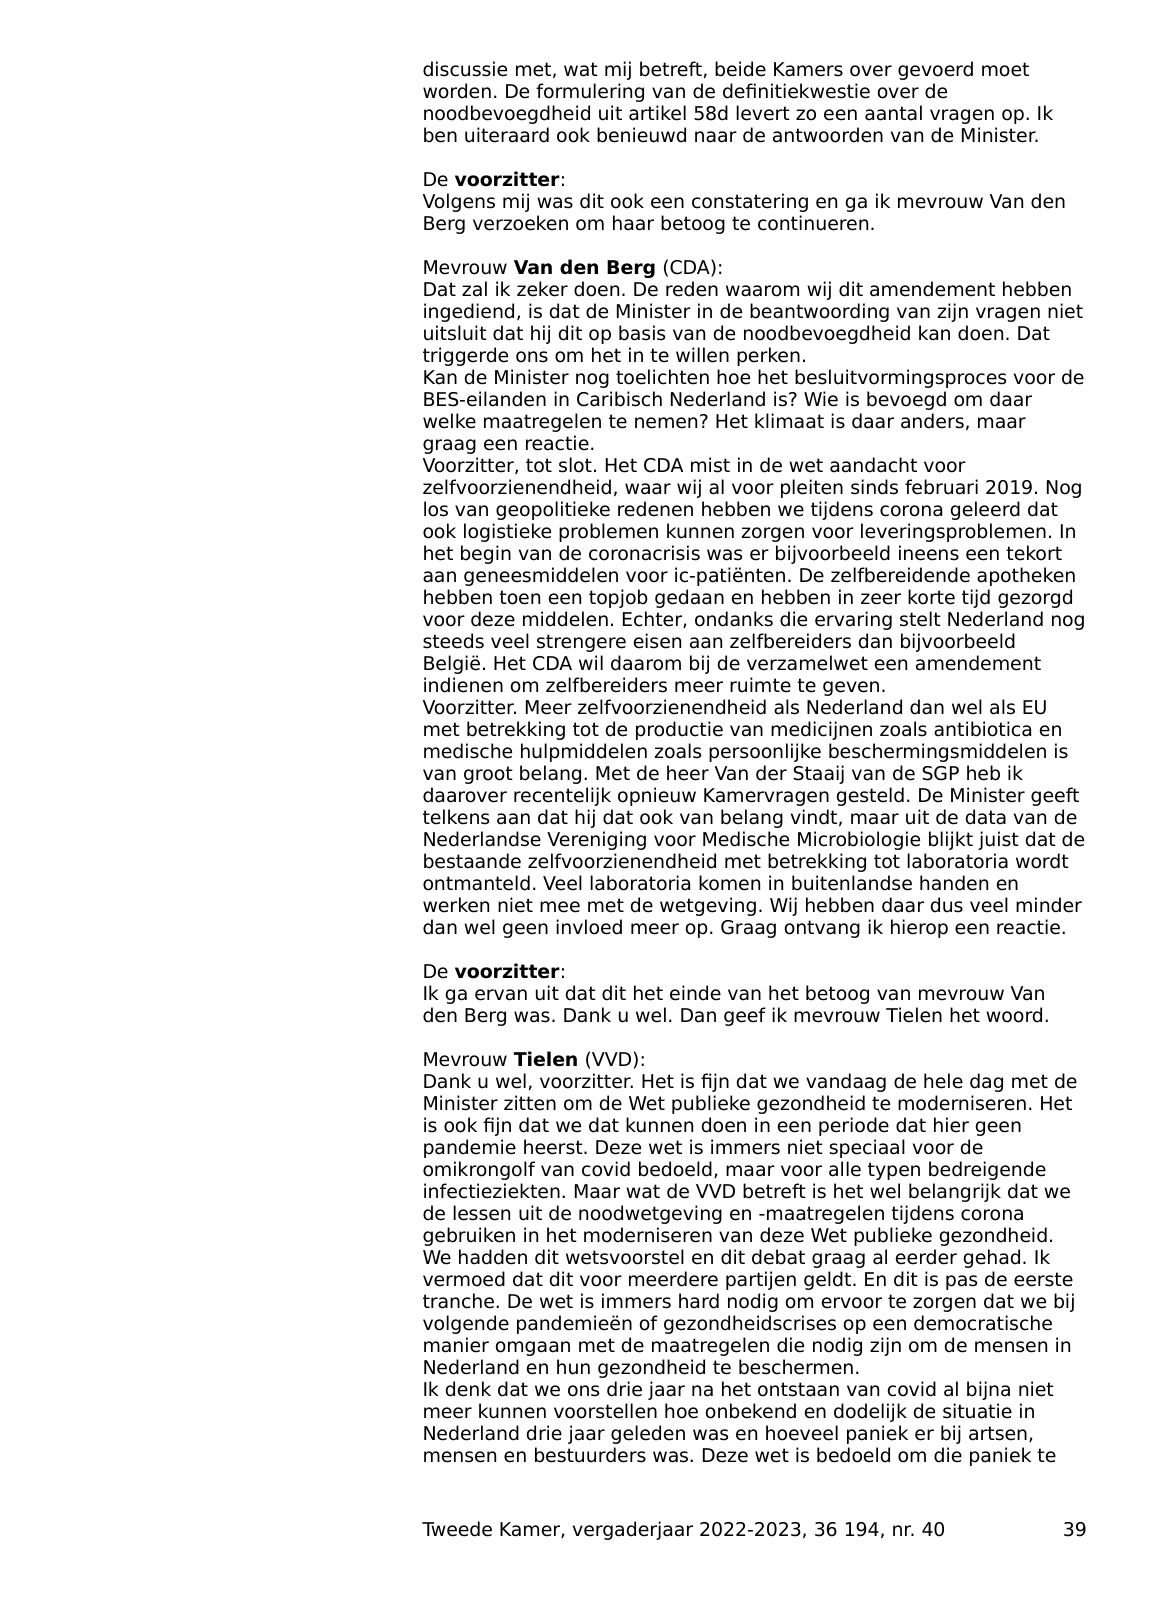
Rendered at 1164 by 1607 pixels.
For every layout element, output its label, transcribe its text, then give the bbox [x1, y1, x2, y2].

text Voorzitter. Meer zelfvoorzienendheid als Nederland dan wel als EU met betrekking tot de productie van medicijnen zoals antibiotica en medische hulpmiddelen zoals persoonlijke beschermingsmiddelen is van groot belang. Met de heer Van der Staaij van de SGP heb ik daarover recentelijk opnieuw Kamervragen gesteld. De Minister geeft telkens aan dat hij dat ook van belang vindt, maar uit de data van de Nederlandse Vereniging voor Medische Microbiologie blijkt juist dat de bestaande zelfvoorzienendheid met betrekking tot laboratoria wordt ontmanteld. Veel laboratoria komen in buitenlandse handen en werken niet mee met de wetgeving. Wij hebben daar dus veel minder dan wel geen invloed meer op. Graag ontvang ik hierop een reactie. [422, 697, 1087, 939]
text discussie met, wat mij betreft, beide Kamers over gevoerd moet worden. De formulering van de definitiekwestie over de noodbevoegdheid uit artikel 58d levert zo een aantal vragen op. Ik ben uiteraard ook benieuwd naar de antwoorden van de Minister. [422, 59, 1087, 147]
text Ik ga ervan uit dat dit het einde van het betoog van mevrouw Van den Berg was. Dank u wel. Dan geef ik mevrouw Tielen het woord. [422, 983, 1087, 1027]
text Volgens mij was dit ook een constatering en ga ik mevrouw Van den Berg verzoeken om haar betoog te continueren. [422, 191, 1087, 235]
text Dank u wel, voorzitter. Het is fijn dat we vandaag de hele dag met de Minister zitten om de Wet publieke gezondheid te moderniseren. Het is ook fijn dat we dat kunnen doen in een periode dat hier geen pandemie heerst. Deze wet is immers niet speciaal voor de omikrongolf van covid bedoeld, maar voor alle typen bedreigende infectieziekten. Maar wat de VVD betreft is het wel belangrijk dat we de lessen uit de noodwetgeving en -maatregelen tijdens corona gebruiken in het moderniseren van deze Wet publieke gezondheid. We hadden dit wetsvoorstel en dit debat graag al eerder gehad. Ik vermoed dat dit voor meerdere partijen geldt. En dit is pas de eerste tranche. De wet is immers hard nodig om ervoor te zorgen dat we bij volgende pandemieën of gezondheidscrises op een democratische manier omgaan met de maatregelen die nodig zijn om de mensen in Nederland en hun gezondheid te beschermen. [422, 1071, 1087, 1379]
text Voorzitter, tot slot. Het CDA mist in de wet aandacht voor zelfvoorzienendheid, waar wij al voor pleiten sinds februari 2019. Nog los van geopolitieke redenen hebben we tijdens corona geleerd dat ook logistieke problemen kunnen zorgen voor leveringsproblemen. In het begin van de coronacrisis was er bijvoorbeeld ineens een tekort aan geneesmiddelen voor ic-patiënten. De zelfbereidende apotheken hebben toen een topjob gedaan en hebben in zeer korte tijd gezorgd voor deze middelen. Echter, ondanks die ervaring stelt Nederland nog steeds veel strengere eisen aan zelfbereiders dan bijvoorbeeld België. Het CDA wil daarom bij de verzamelwet een amendement indienen om zelfbereiders meer ruimte te geven. [422, 455, 1087, 697]
text De voorzitter: [422, 961, 1087, 983]
text De voorzitter: [422, 169, 1087, 191]
text Ik denk dat we ons drie jaar na het ontstaan van covid al bijna niet meer kunnen voorstellen hoe onbekend en dodelijk de situatie in Nederland drie jaar geleden was en hoeveel paniek er bij artsen, mensen en bestuurders was. Deze wet is bedoeld om die paniek te [422, 1379, 1087, 1467]
text Kan de Minister nog toelichten hoe het besluitvormingsproces voor de BES-eilanden in Caribisch Nederland is? Wie is bevoegd om daar welke maatregelen te nemen? Het klimaat is daar anders, maar graag een reactie. [422, 367, 1087, 455]
text Dat zal ik zeker doen. De reden waarom wij dit amendement hebben ingediend, is dat de Minister in de beantwoording van zijn vragen niet uitsluit dat hij dit op basis van de noodbevoegdheid kan doen. Dat triggerde ons om het in te willen perken. [422, 279, 1087, 367]
text Mevrouw Van den Berg (CDA): [422, 257, 1087, 279]
text Mevrouw Tielen (VVD): [422, 1049, 1087, 1071]
